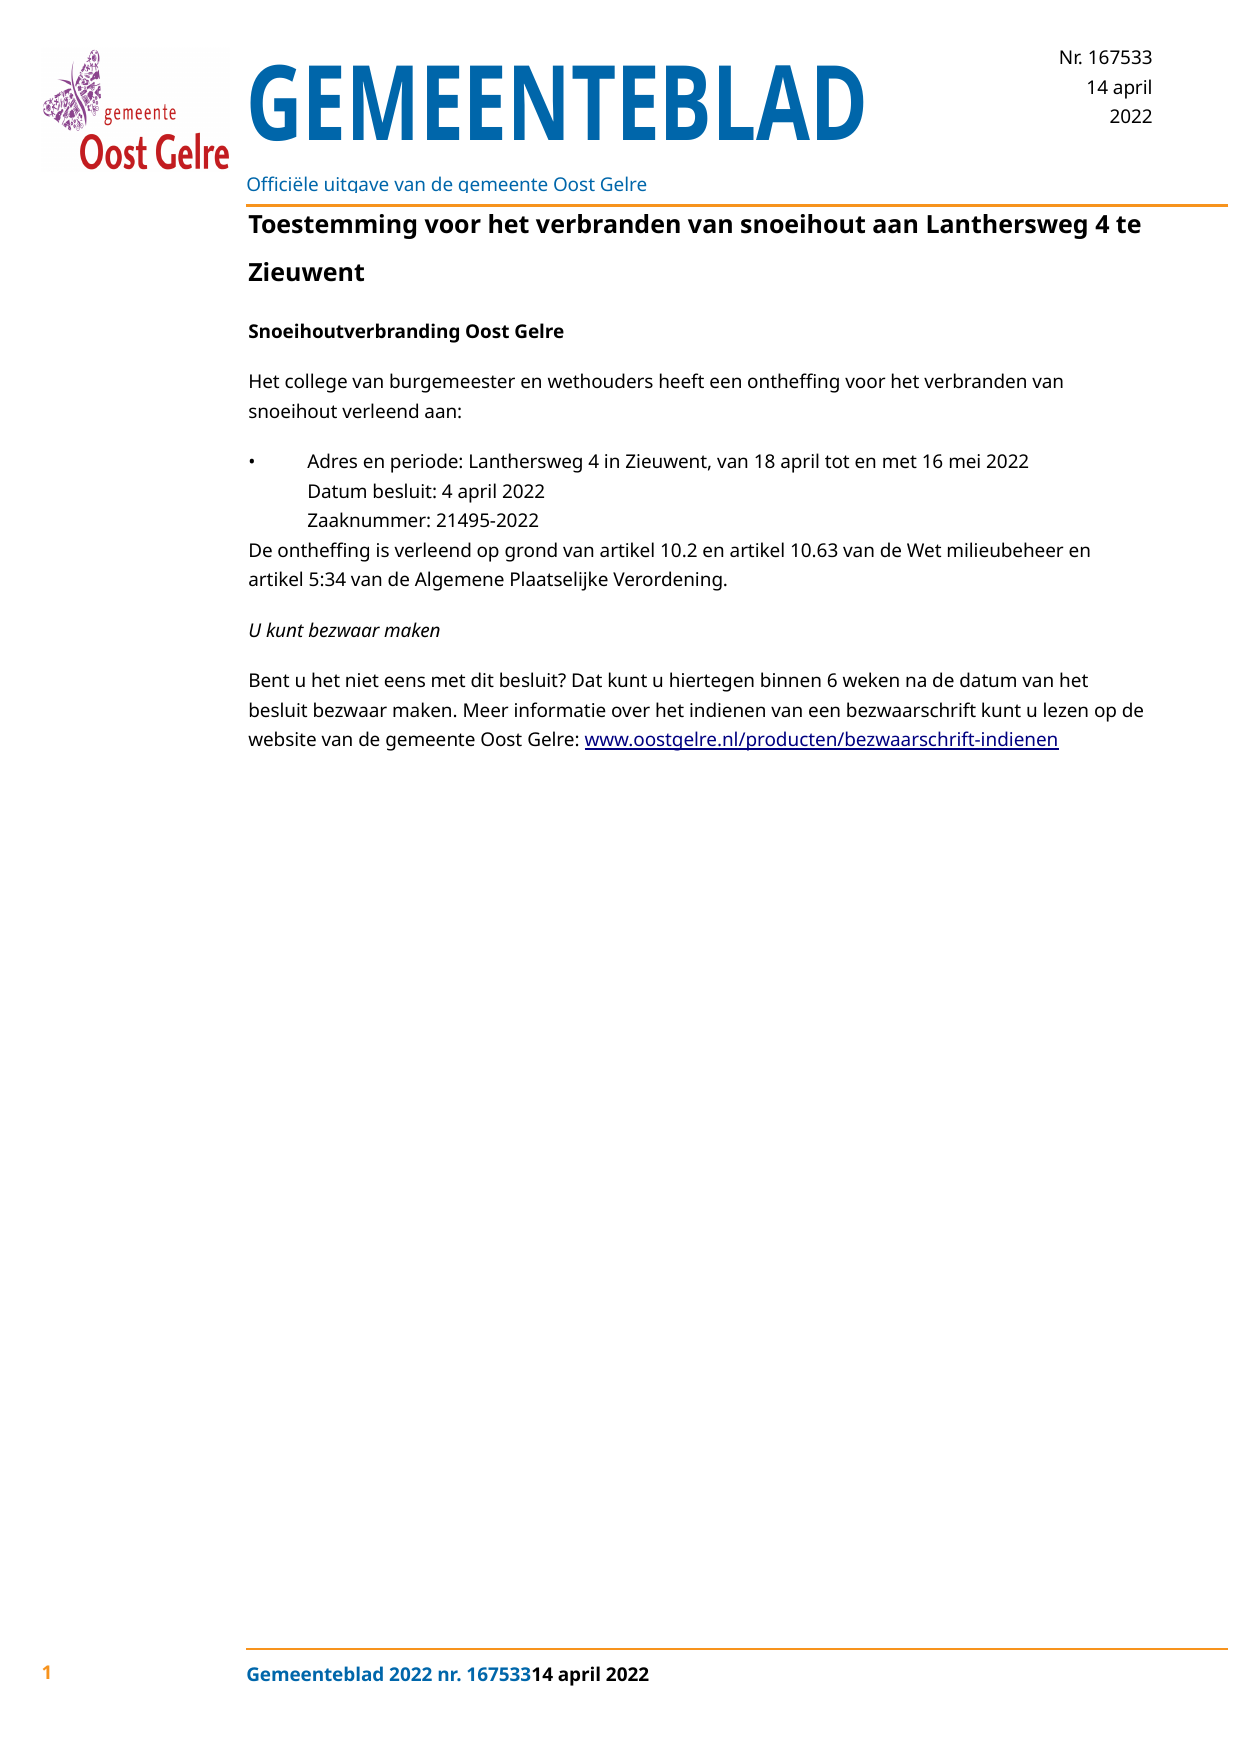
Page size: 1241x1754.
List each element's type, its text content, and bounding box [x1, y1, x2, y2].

picture [41, 47, 231, 172]
list Datum besluit: 4 april 2022 [248, 478, 1152, 504]
list Adres en periode: Lanthersweg 4 in Zieuwent, van 18 april tot en met 16 mei 2022 [248, 448, 1152, 474]
text U kunt bezwaar maken [248, 617, 1152, 643]
text De ontheffing is verleend op grond van artikel 10.2 en artikel 10.63 van de Wet milieubeheer en artikel 5:34 van de Algemene Plaatselijke Verordening. [248, 537, 1152, 592]
list Zaaknummer: 21495-2022 [248, 507, 1152, 533]
text Snoeihoutverbranding Oost Gelre [248, 318, 1152, 344]
text Het college van burgemeester en wethouders heeft een ontheffing voor het verbranden van snoeihout verleend aan: [248, 368, 1152, 424]
text Bent u het niet eens met dit besluit? Dat kunt u hiertegen binnen 6 weken na de datum van het besluit bezwaar maken. Meer informatie over het indienen van een bezwaarschrift kunt u lezen op de website van de gemeente Oost Gelre: www.oostgelre.nl/producten/bezwaarschrift-indienen [248, 667, 1152, 752]
text Toestemming voor het verbranden van snoeihout aan Lanthersweg 4 te Zieuwent [248, 207, 1152, 288]
